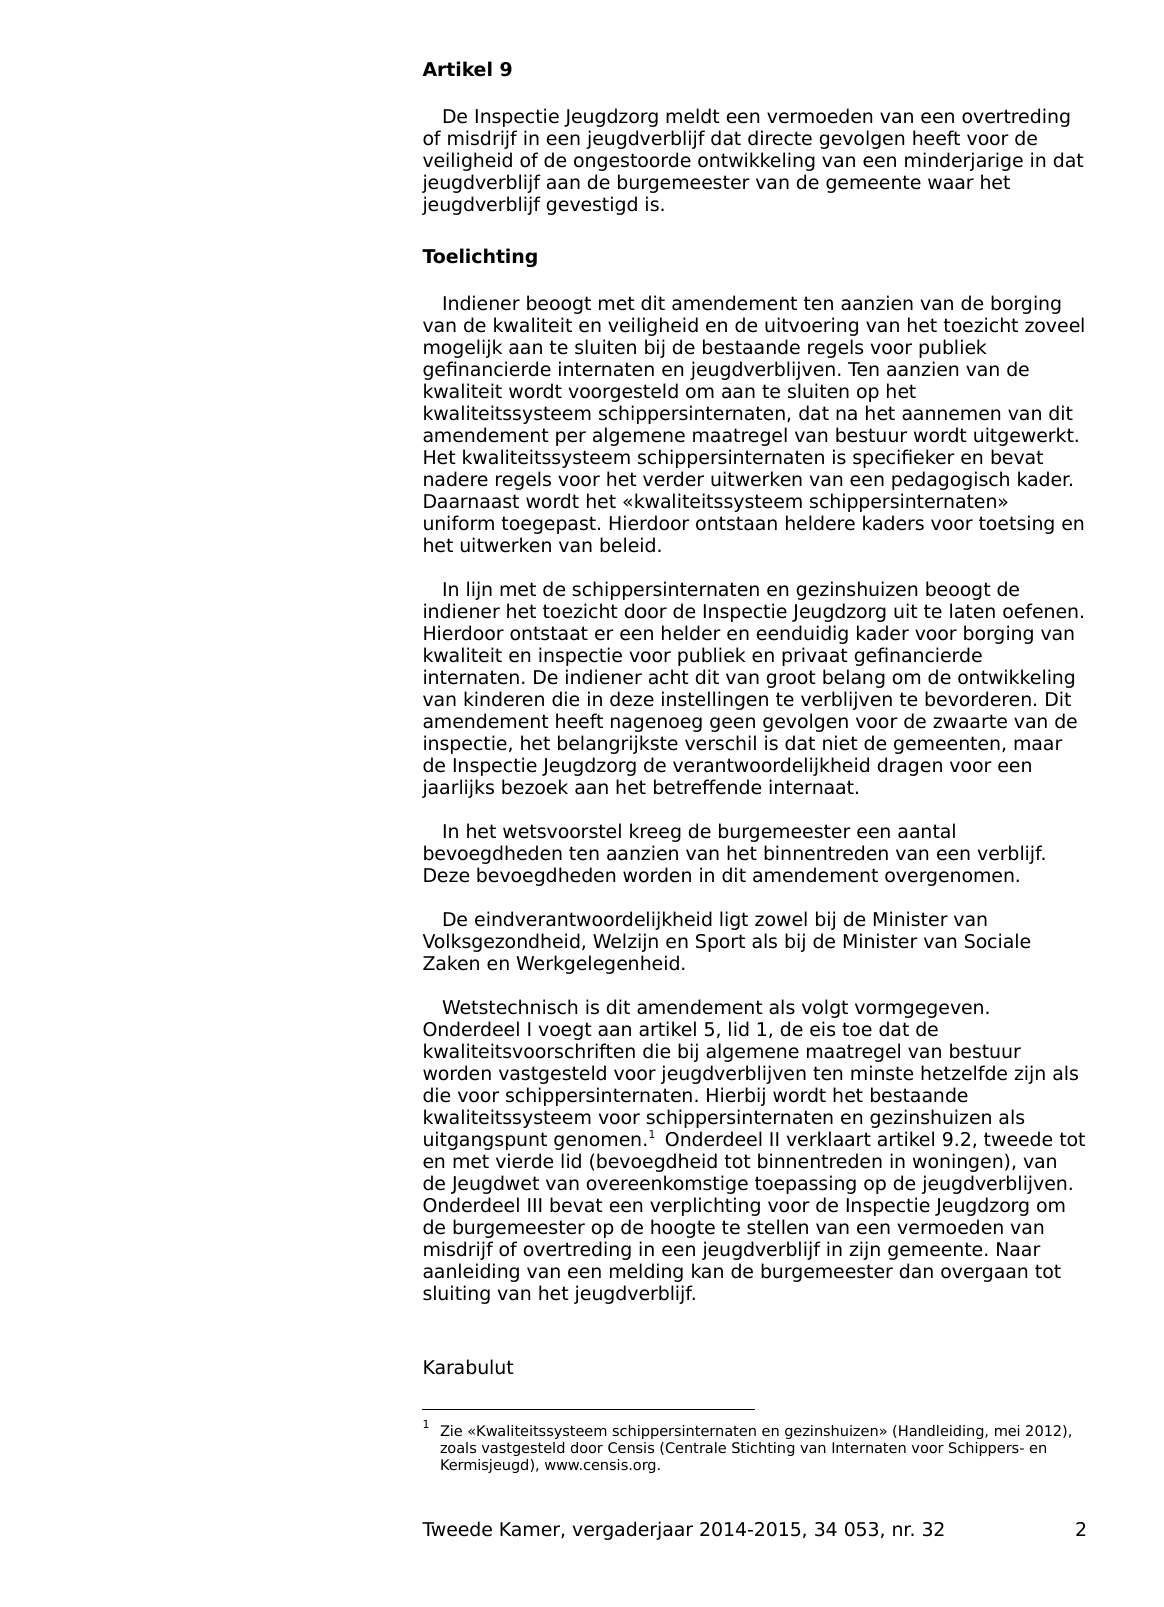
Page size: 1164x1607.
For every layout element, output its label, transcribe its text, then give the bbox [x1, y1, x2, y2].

text De Inspectie Jeugdzorg meldt een vermoeden van een overtreding of misdrijf in een jeugdverblijf dat directe gevolgen heeft voor de veiligheid of de ongestoorde ontwikkeling van een minderjarige in dat jeugdverblijf aan de burgemeester van de gemeente waar het jeugdverblijf gevestigd is. [422, 106, 1087, 216]
text In het wetsvoorstel kreeg de burgemeester een aantal bevoegdheden ten aanzien van het binnentreden van een verblijf. Deze bevoegdheden worden in dit amendement overgenomen. [422, 821, 1087, 887]
subtitle Artikel 9 [422, 59, 1087, 81]
text Zie «Kwaliteitssysteem schippersinternaten en gezinshuizen» (Handleiding, mei 2012), zoals vastgesteld door Censis (Centrale Stichting van Internaten voor Schippers- en Kermisjeugd), www.censis.org. [422, 1418, 1087, 1474]
text De eindverantwoordelijkheid ligt zowel bij de Minister van Volksgezondheid, Welzijn en Sport als bij de Minister van Sociale Zaken en Werkgelegenheid. [422, 909, 1087, 975]
text Indiener beoogt met dit amendement ten aanzien van de borging van de kwaliteit en veiligheid en de uitvoering van het toezicht zoveel mogelijk aan te sluiten bij de bestaande regels voor publiek gefinancierde internaten en jeugdverblijven. Ten aanzien van de kwaliteit wordt voorgesteld om aan te sluiten op het kwaliteitssysteem schippersinternaten, dat na het aannemen van dit amendement per algemene maatregel van bestuur wordt uitgewerkt. Het kwaliteitssysteem schippersinternaten is specifieker en bevat nadere regels voor het verder uitwerken van een pedagogisch kader. Daarnaast wordt het «kwaliteitssysteem schippersinternaten» uniform toegepast. Hierdoor ontstaan heldere kaders voor toetsing en het uitwerken van beleid. [422, 293, 1087, 557]
text Karabulut [422, 1335, 1087, 1379]
subtitle Toelichting [422, 246, 1087, 268]
text Wetstechnisch is dit amendement als volgt vormgegeven. Onderdeel I voegt aan artikel 5, lid 1, de eis toe dat de kwaliteitsvoorschriften die bij algemene maatregel van bestuur worden vastgesteld voor jeugdverblijven ten minste hetzelfde zijn als die voor schippersinternaten. Hierbij wordt het bestaande kwaliteitssysteem voor schippersinternaten en gezinshuizen als uitgangspunt genomen. Onderdeel II verklaart artikel 9.2, tweede tot en met vierde lid (bevoegdheid tot binnentreden in woningen), van de Jeugdwet van overeenkomstige toepassing op de jeugdverblijven. Onderdeel III bevat een verplichting voor de Inspectie Jeugdzorg om de burgemeester op de hoogte te stellen van een vermoeden van misdrijf of overtreding in een jeugdverblijf in zijn gemeente. Naar aanleiding van een melding kan de burgemeester dan overgaan tot sluiting van het jeugdverblijf. [422, 997, 1087, 1305]
text In lijn met de schippersinternaten en gezinshuizen beoogt de indiener het toezicht door de Inspectie Jeugdzorg uit te laten oefenen. Hierdoor ontstaat er een helder en eenduidig kader voor borging van kwaliteit en inspectie voor publiek en privaat gefinancierde internaten. De indiener acht dit van groot belang om de ontwikkeling van kinderen die in deze instellingen te verblijven te bevorderen. Dit amendement heeft nagenoeg geen gevolgen voor de zwaarte van de inspectie, het belangrijkste verschil is dat niet de gemeenten, maar de Inspectie Jeugdzorg de verantwoordelijkheid dragen voor een jaarlijks bezoek aan het betreffende internaat. [422, 579, 1087, 799]
